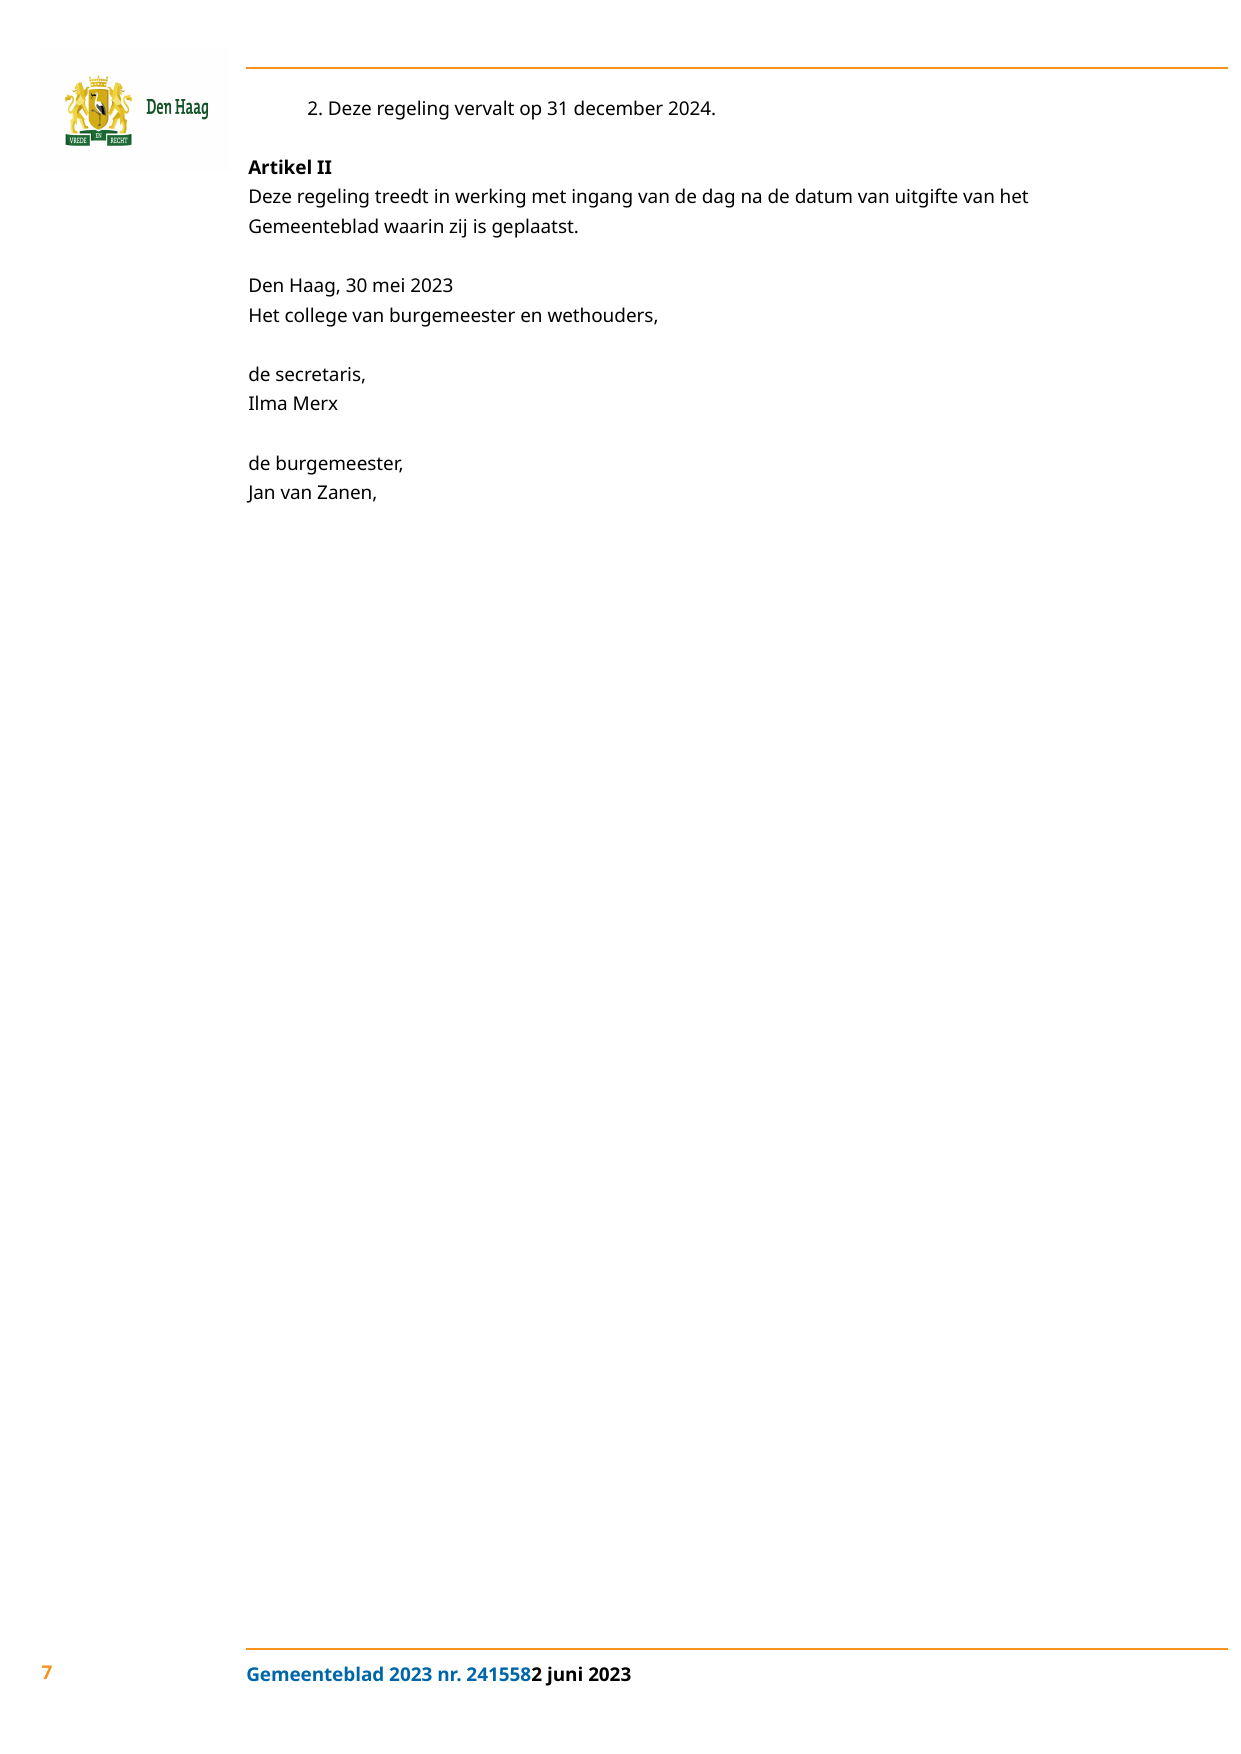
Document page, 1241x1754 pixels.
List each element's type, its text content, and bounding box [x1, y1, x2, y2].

text Deze regeling treedt in werking met ingang van de dag na de datum van uitgifte van het Gemeenteblad waarin zij is geplaatst. [248, 183, 1152, 239]
text de burgemeester, [248, 450, 1152, 476]
text Den Haag, 30 mei 2023 [248, 272, 1152, 298]
text Jan van Zanen, [248, 479, 1152, 505]
text Ilma Merx [248, 391, 1152, 416]
text Het college van burgemeester en wethouders, [248, 302, 1152, 328]
list 2. Deze regeling vervalt op 31 december 2024. [248, 95, 1152, 121]
picture [41, 47, 231, 172]
text Artikel II [248, 154, 1152, 180]
text de secretaris, [248, 361, 1152, 387]
